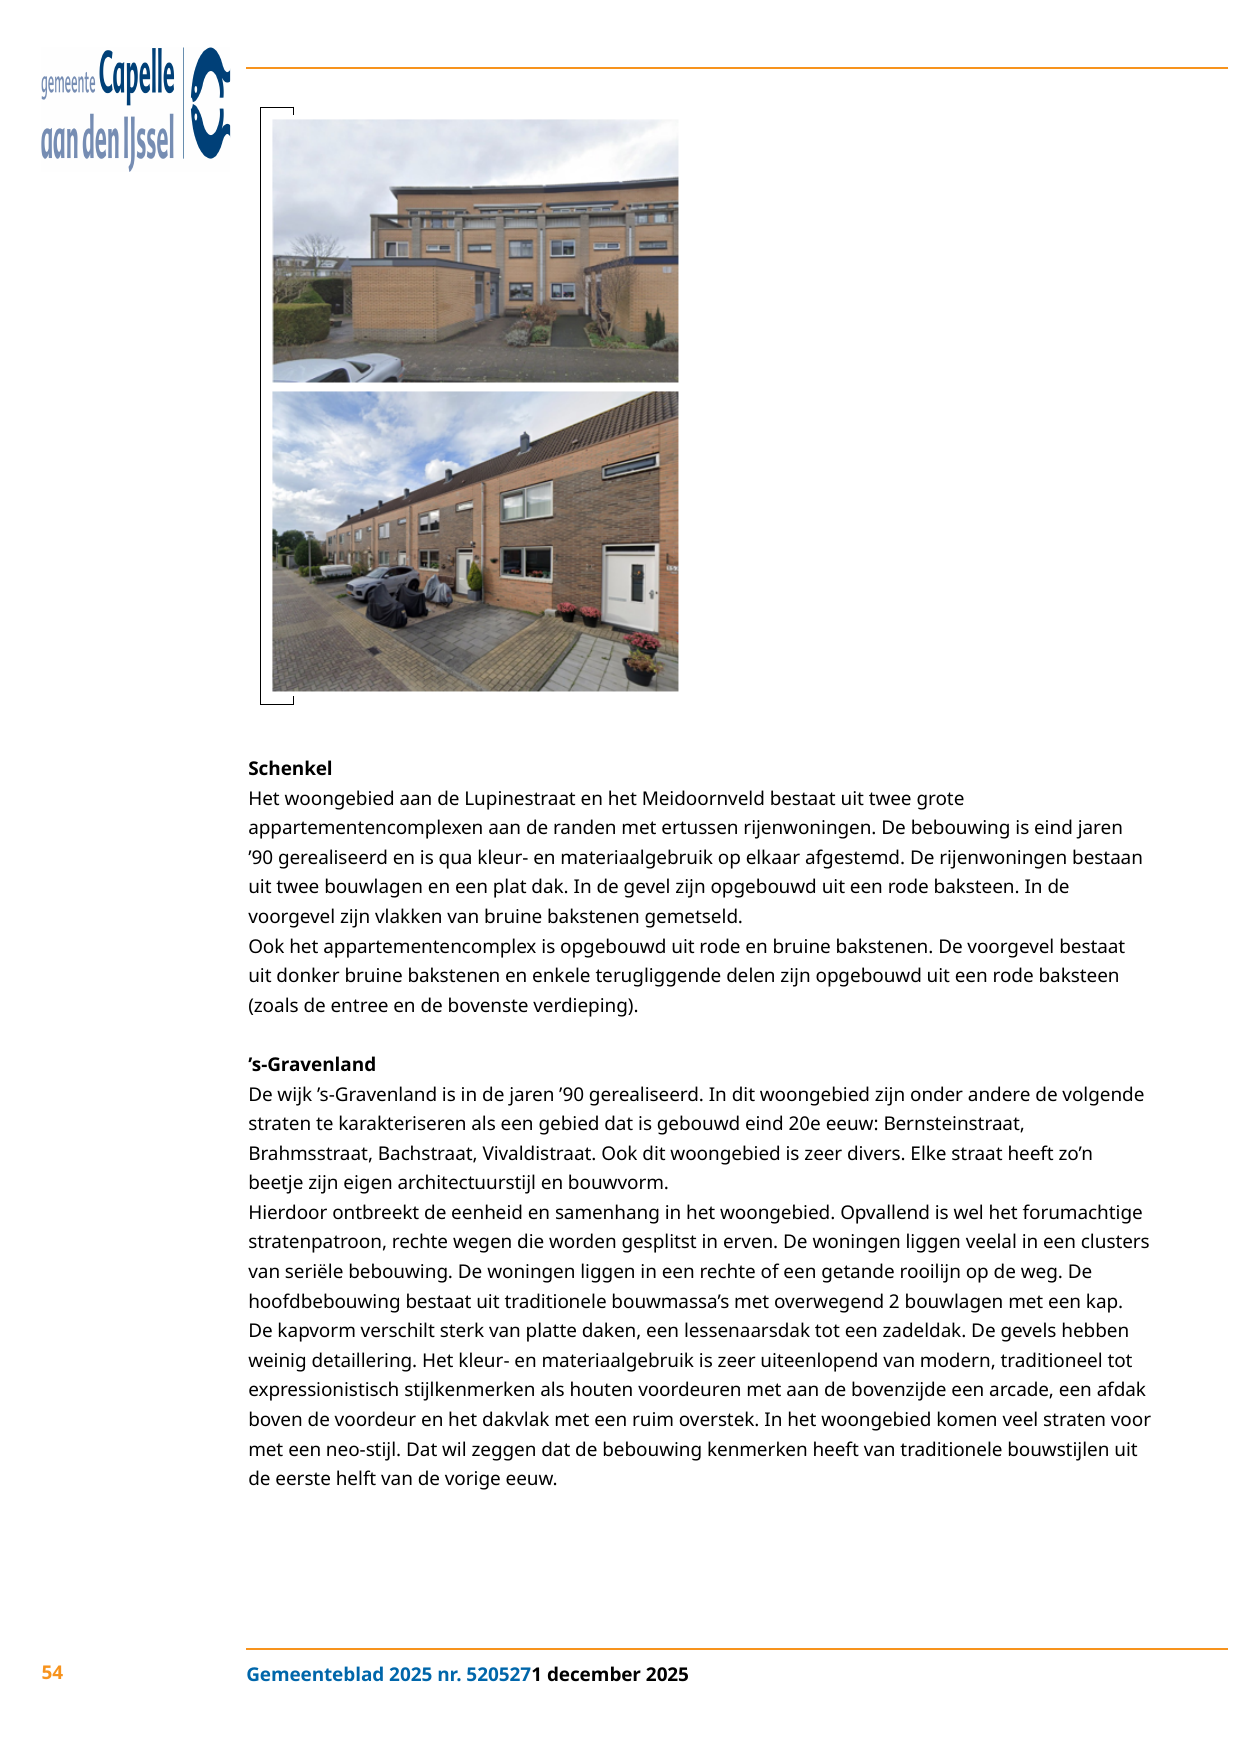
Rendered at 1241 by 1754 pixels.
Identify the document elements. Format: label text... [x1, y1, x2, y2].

text Het woongebied aan de Lupinestraat en het Meidoornveld bestaat uit twee grote appartementencomplexen aan de randen met ertussen rijenwoningen. De bebouwing is eind jaren ’90 gerealiseerd en is qua kleur- en materiaalgebruik op elkaar afgestemd. De rijenwoningen bestaan uit twee bouwlagen en een plat dak. In de gevel zijn opgebouwd uit een rode baksteen. In de voorgevel zijn vlakken van bruine bakstenen gemetseld. [248, 785, 1152, 929]
picture [268, 115, 683, 696]
text ’s-Gravenland [248, 1051, 1152, 1077]
text De wijk ’s-Gravenland is in de jaren ’90 gerealiseerd. In dit woongebied zijn onder andere de volgende straten te karakteriseren als een gebied dat is gebouwd eind 20e eeuw: Bernsteinstraat, Brahmsstraat, Bachstraat, Vivaldistraat. Ook dit woongebied is zeer divers. Elke straat heeft zo’n beetje zijn eigen architectuurstijl en bouwvorm. [248, 1081, 1152, 1195]
text Hierdoor ontbreekt de eenheid en samenhang in het woongebied. Opvallend is wel het forumachtige stratenpatroon, rechte wegen die worden gesplitst in erven. De woningen liggen veelal in een clusters van seriële bebouwing. De woningen liggen in een rechte of een getande rooilijn op de weg. De hoofdbebouwing bestaat uit traditionele bouwmassa’s met overwegend 2 bouwlagen met een kap. [248, 1199, 1152, 1314]
picture [41, 47, 231, 172]
text Schenkel [248, 755, 1152, 781]
text Ook het appartementencomplex is opgebouwd uit rode en bruine bakstenen. De voorgevel bestaat uit donker bruine bakstenen en enkele terugliggende delen zijn opgebouwd uit een rode baksteen (zoals de entree en de bovenste verdieping). [248, 933, 1152, 1018]
text De kapvorm verschilt sterk van platte daken, een lessenaarsdak tot een zadeldak. De gevels hebben weinig detaillering. Het kleur- en materiaalgebruik is zeer uiteenlopend van modern, traditioneel tot expressionistisch stijlkenmerken als houten voordeuren met aan de bovenzijde een arcade, een afdak boven de voordeur en het dakvlak met een ruim overstek. In het woongebied komen veel straten voor met een neo-stijl. Dat wil zeggen dat de bebouwing kenmerken heeft van traditionele bouwstijlen uit de eerste helft van de vorige eeuw. [248, 1317, 1152, 1491]
